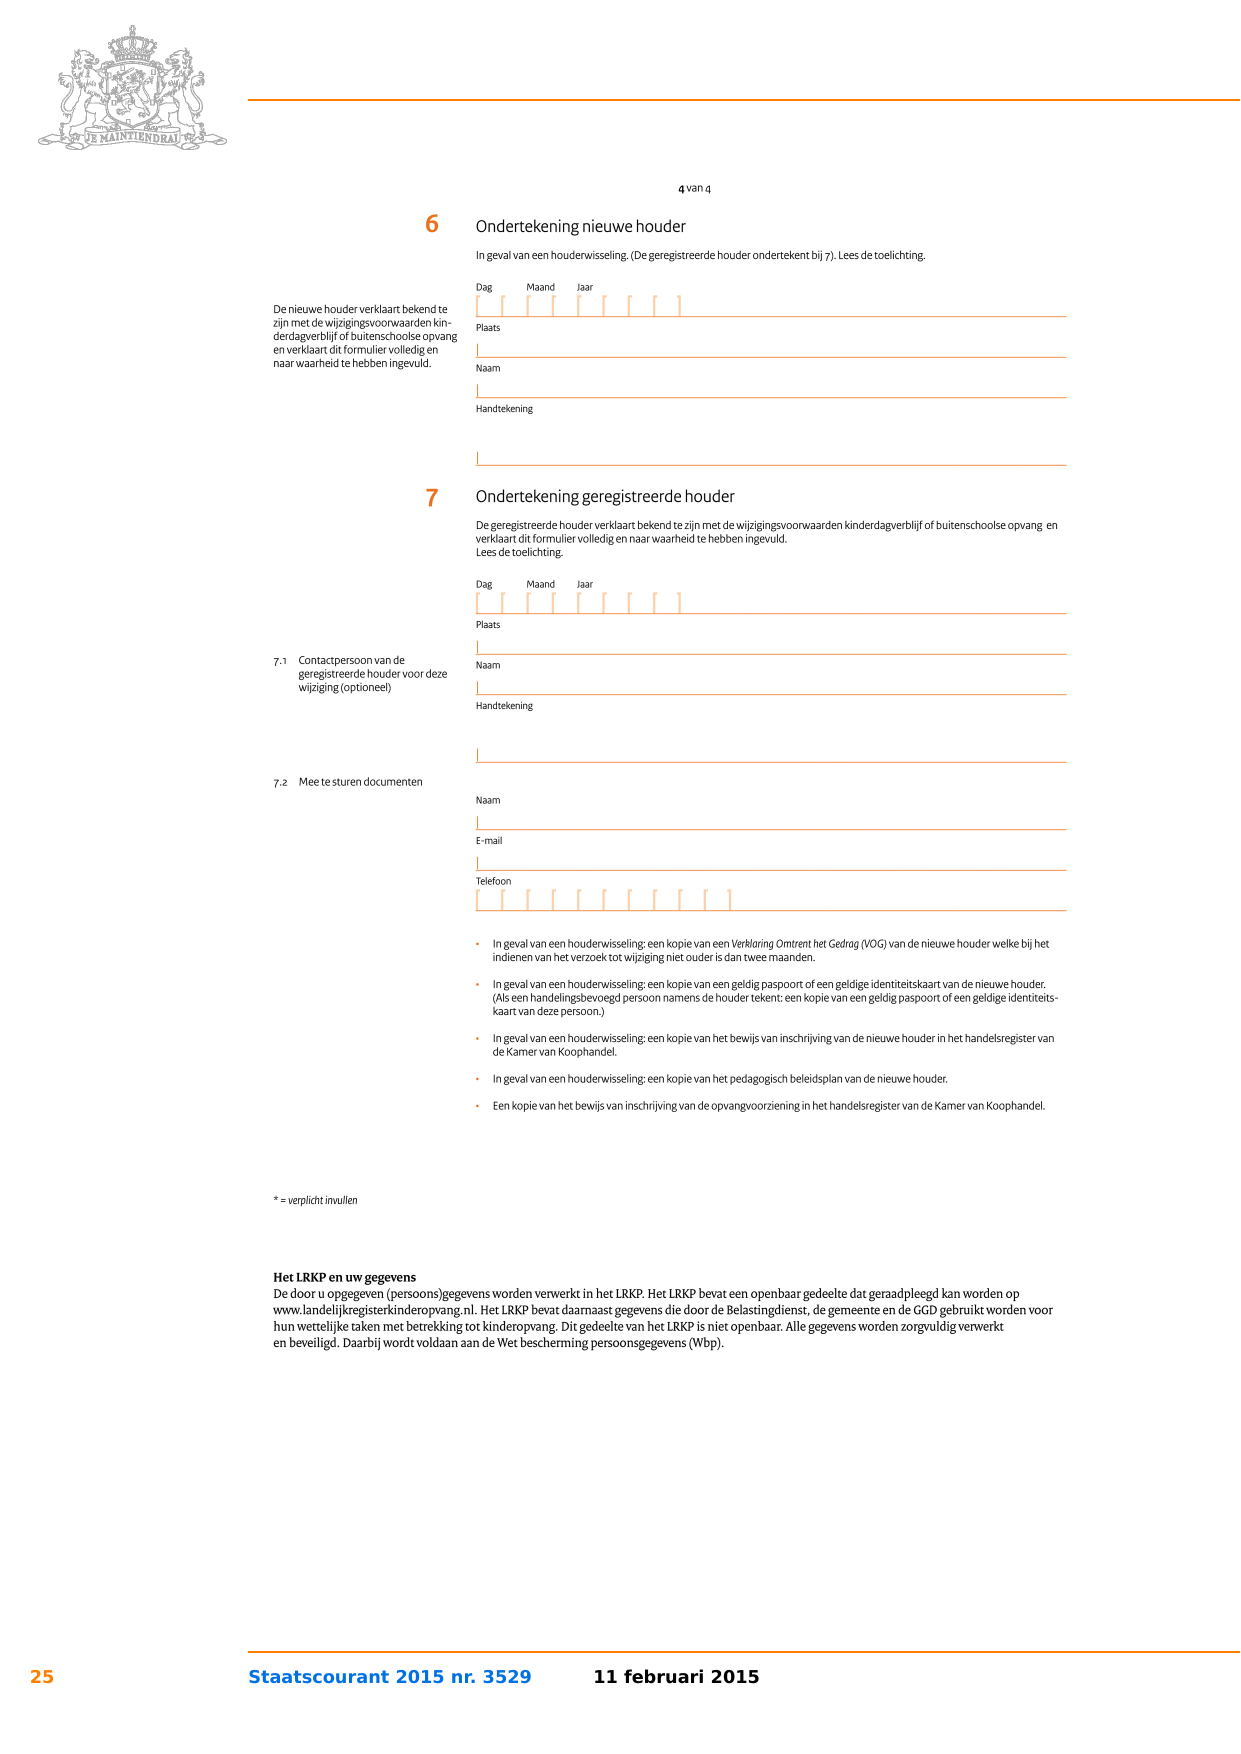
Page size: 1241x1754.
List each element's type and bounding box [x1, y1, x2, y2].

picture [248, 151, 1134, 1404]
picture [38, 25, 227, 150]
